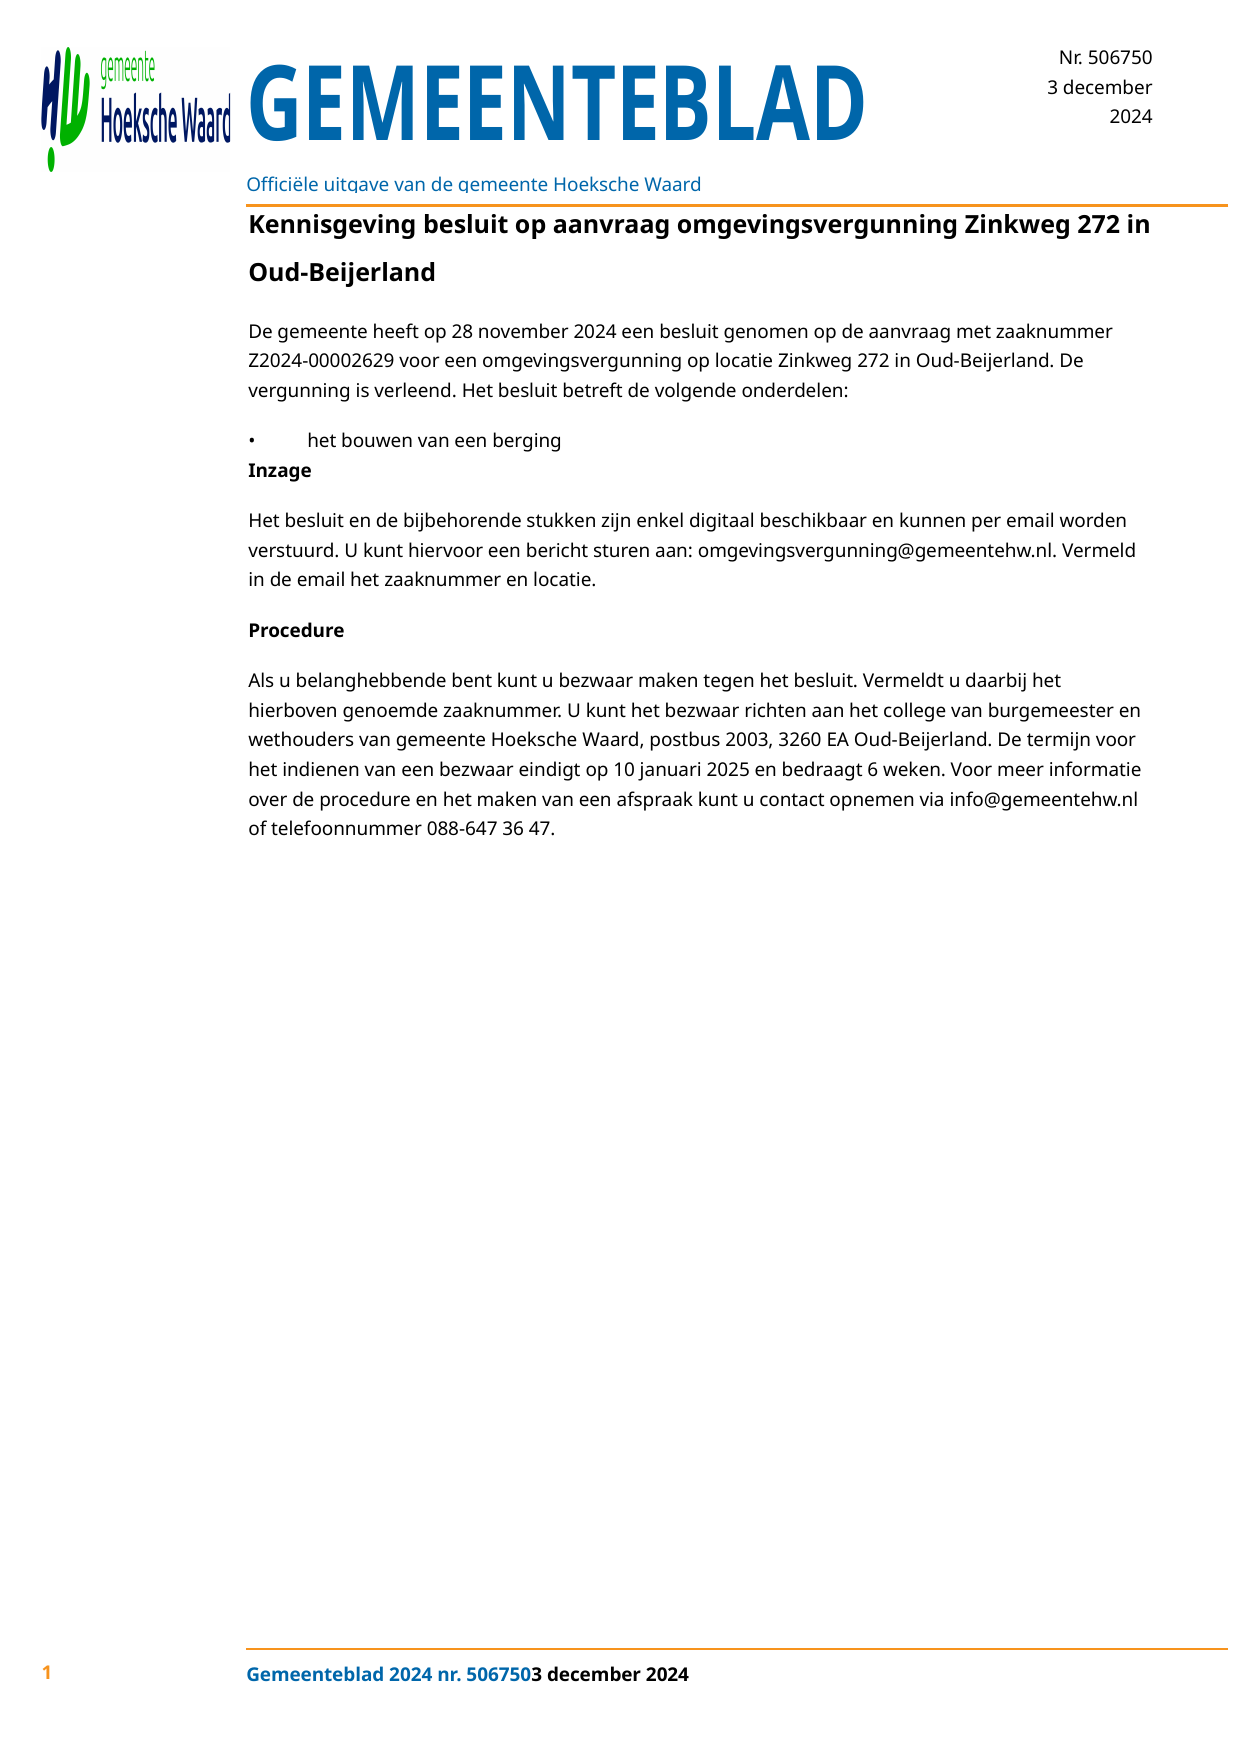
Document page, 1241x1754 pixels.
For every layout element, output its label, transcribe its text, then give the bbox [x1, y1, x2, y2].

text Het besluit en de bijbehorende stukken zijn enkel digitaal beschikbaar en kunnen per email worden verstuurd. U kunt hiervoor een bericht sturen aan: omgevingsvergunning@gemeentehw.nl. Vermeld in de email het zaaknummer en locatie. [248, 507, 1152, 592]
text Kennisgeving besluit op aanvraag omgevingsvergunning Zinkweg 272 in Oud-Beijerland [248, 207, 1152, 288]
text Als u belanghebbende bent kunt u bezwaar maken tegen het besluit. Vermeldt u daarbij het hierboven genoemde zaaknummer. U kunt het bezwaar richten aan het college van burgemeester en wethouders van gemeente Hoeksche Waard, postbus 2003, 3260 EA Oud-Beijerland. De termijn voor het indienen van een bezwaar eindigt op 10 januari 2025 en bedraagt 6 weken. Voor meer informatie over de procedure en het maken van een afspraak kunt u contact opnemen via info@gemeentehw.nl of telefoonnummer 088-647 36 47. [248, 667, 1152, 841]
picture [41, 47, 231, 172]
text De gemeente heeft op 28 november 2024 een besluit genomen op de aanvraag met zaaknummer Z2024-00002629 voor een omgevingsvergunning op locatie Zinkweg 272 in Oud-Beijerland. De vergunning is verleend. Het besluit betreft de volgende onderdelen: [248, 318, 1152, 403]
text Inzage [248, 457, 1152, 483]
list het bouwen van een berging [248, 427, 1152, 453]
text Procedure [248, 617, 1152, 643]
